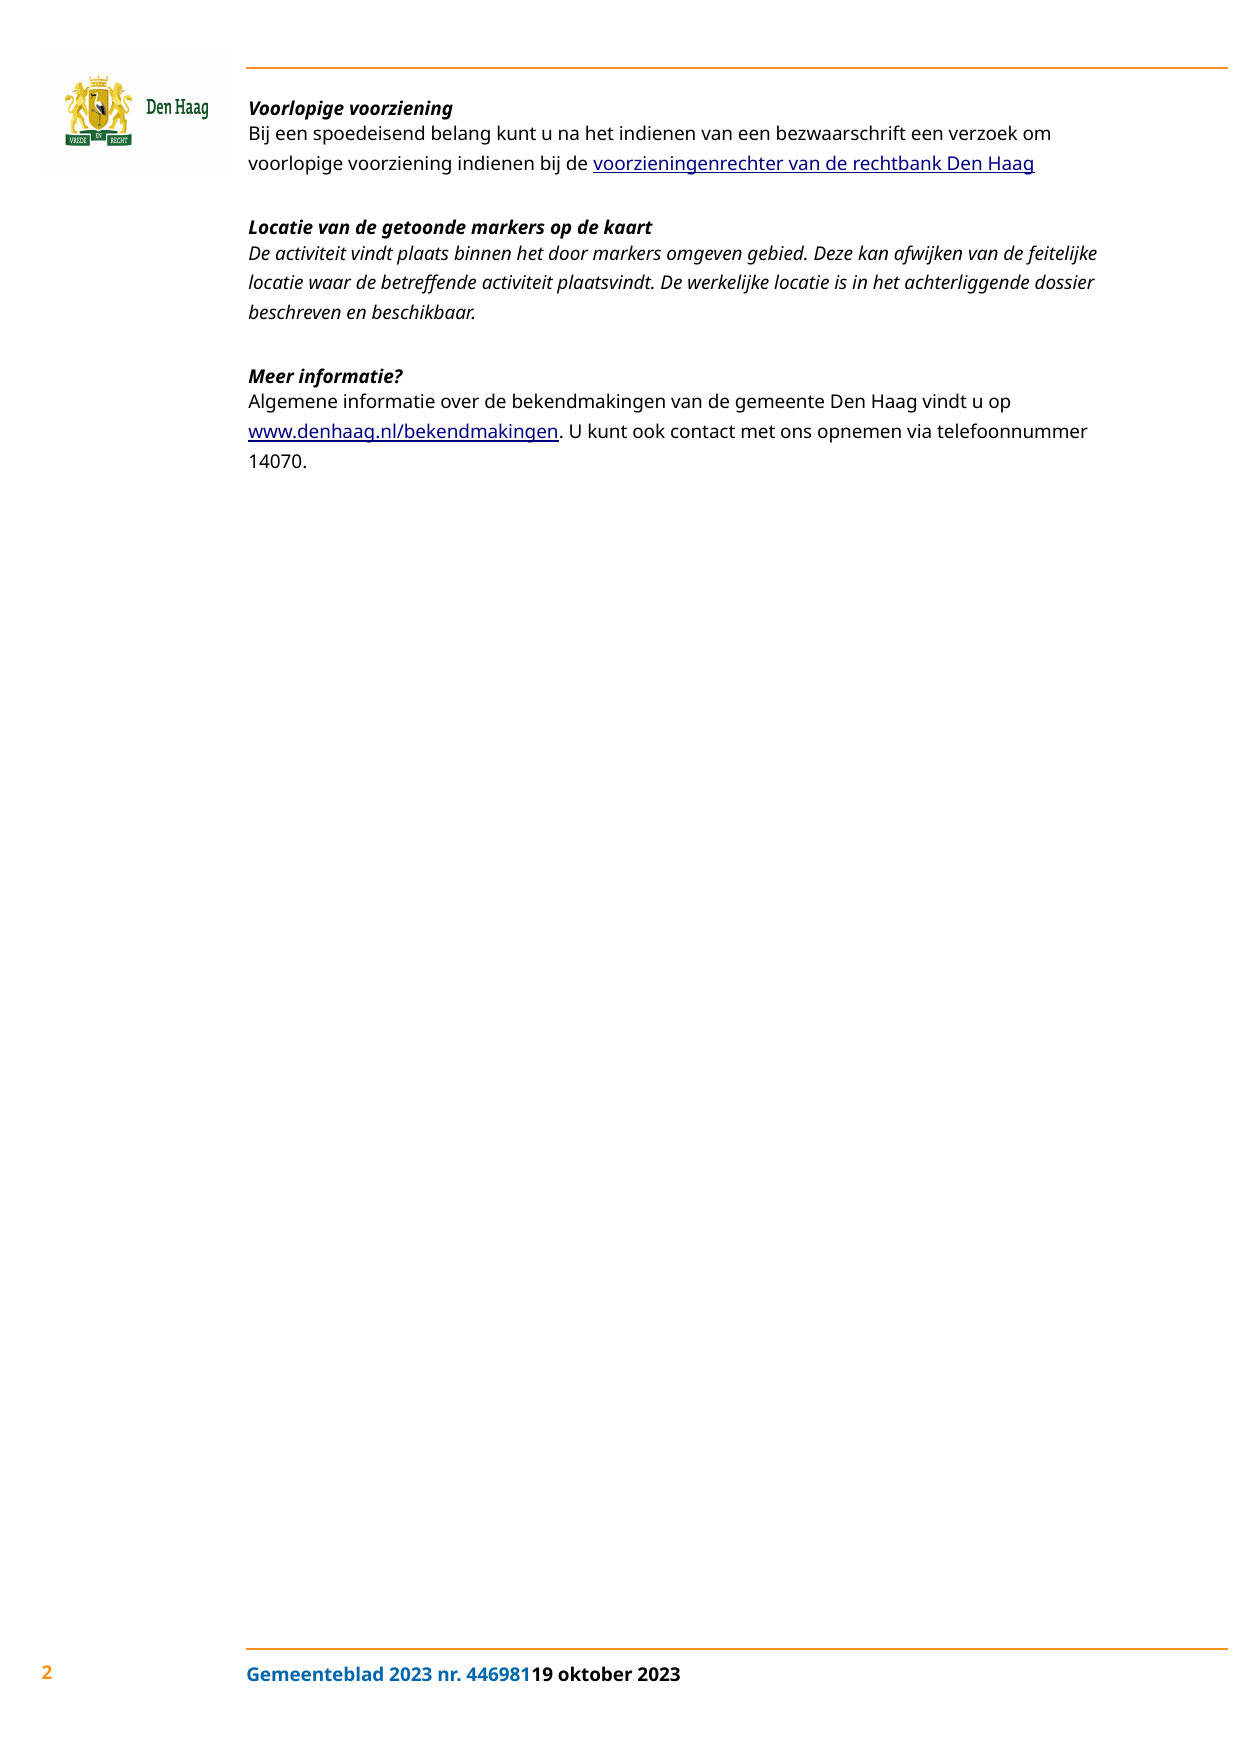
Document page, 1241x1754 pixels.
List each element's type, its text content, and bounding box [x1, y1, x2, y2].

text De activiteit vindt plaats binnen het door markers omgeven gebied. Deze kan afwijken van de feitelijke locatie waar de betreffende activiteit plaatsvindt. De werkelijke locatie is in het achterliggende dossier beschreven en beschikbaar. [248, 240, 1152, 325]
picture [41, 47, 231, 172]
text Meer informatie? [248, 363, 1152, 389]
text Locatie van de getoonde markers op de kaart [248, 214, 1152, 240]
text Algemene informatie over de bekendmakingen van de gemeente Den Haag vindt u op www.denhaag.nl/bekendmakingen. U kunt ook contact met ons opnemen via telefoonnummer 14070. [248, 389, 1152, 473]
text Bij een spoedeisend belang kunt u na het indienen van een bezwaarschrift een verzoek om voorlopige voorziening indienen bij de voorzieningenrechter van de rechtbank Den Haag [248, 121, 1152, 176]
text Voorlopige voorziening [248, 95, 1152, 121]
